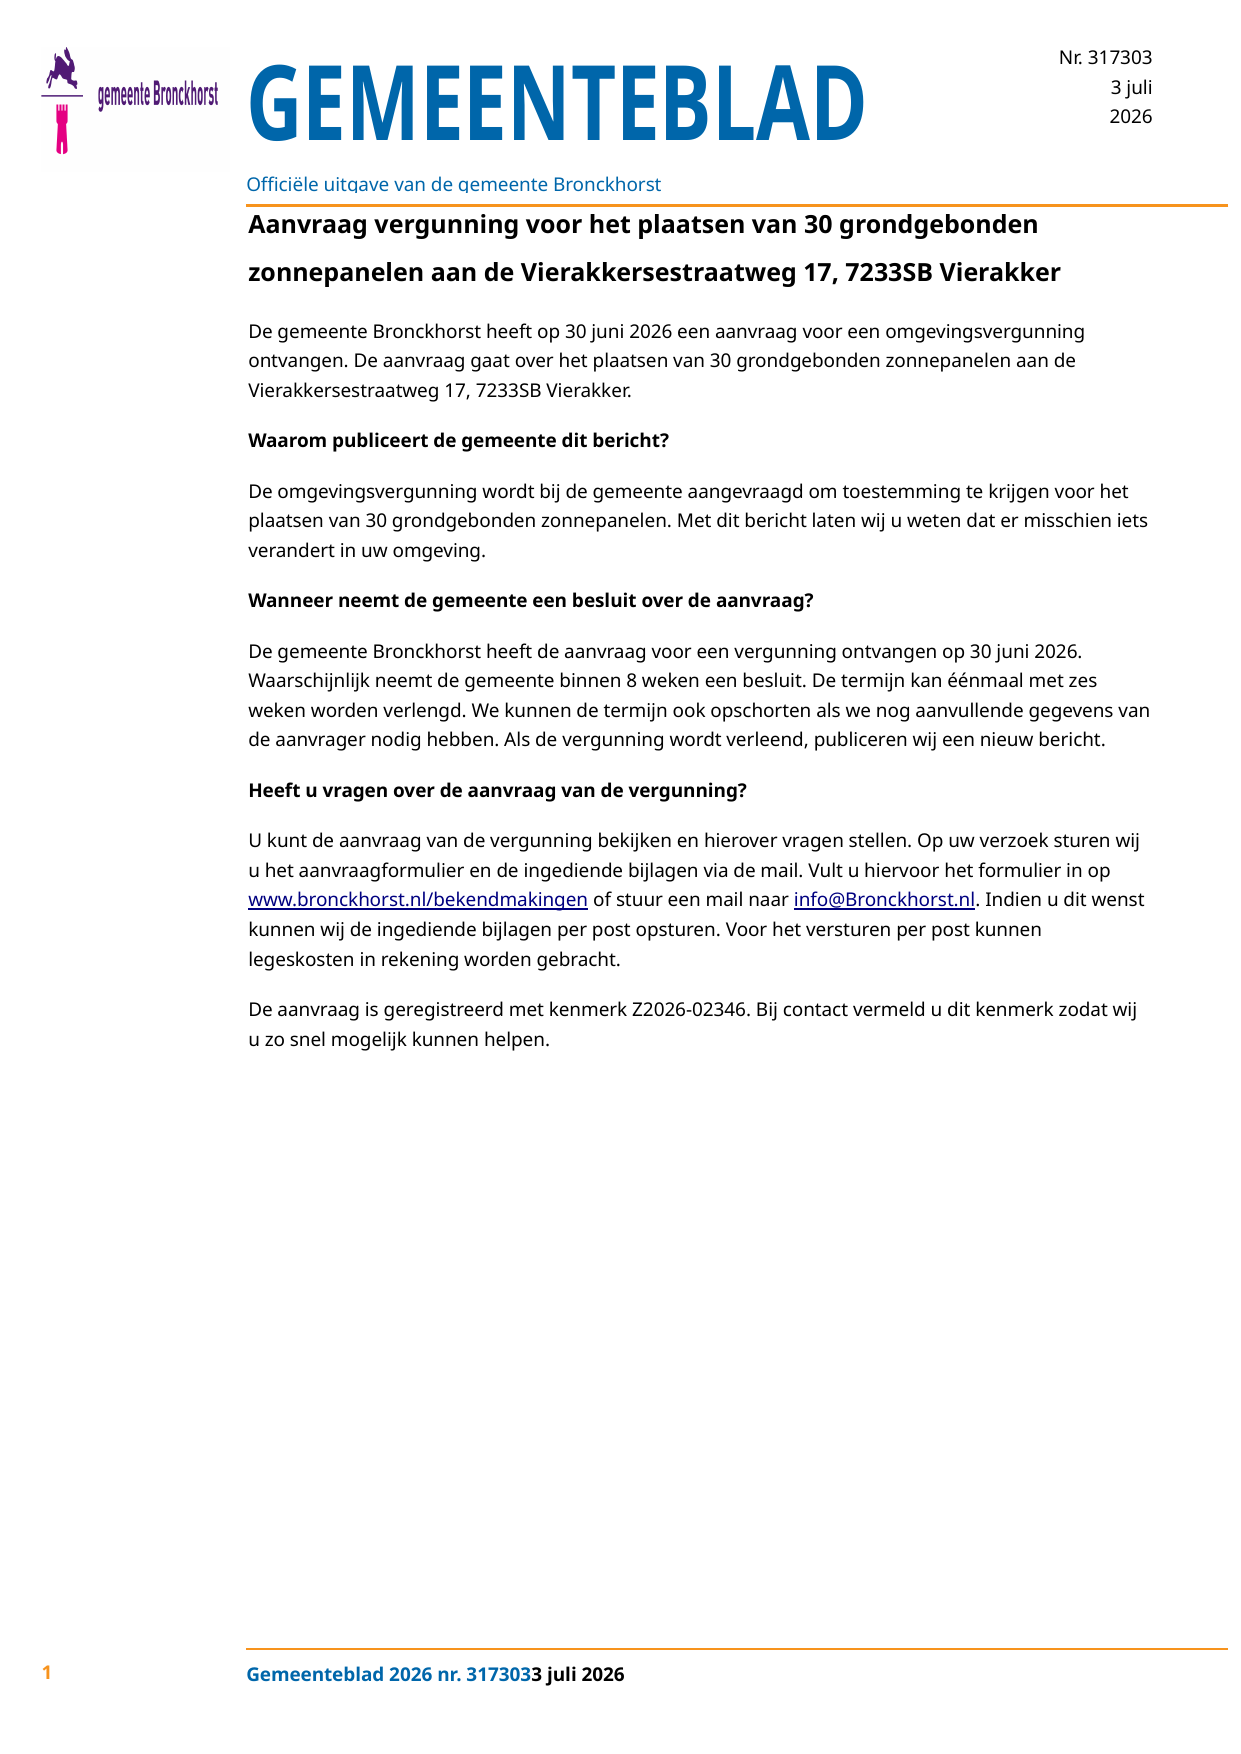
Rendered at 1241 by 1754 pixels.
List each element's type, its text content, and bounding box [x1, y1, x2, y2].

text De gemeente Bronckhorst heeft de aanvraag voor een vergunning ontvangen op 30 juni 2026. Waarschijnlijk neemt de gemeente binnen 8 weken een besluit. De termijn kan éénmaal met zes weken worden verlengd. We kunnen de termijn ook opschorten als we nog aanvullende gegevens van de aanvrager nodig hebben. Als de vergunning wordt verleend, publiceren wij een nieuw bericht. [248, 638, 1152, 752]
text Aanvraag vergunning voor het plaatsen van 30 grondgebonden zonnepanelen aan de Vierakkersestraatweg 17, 7233SB Vierakker [248, 207, 1152, 288]
text Heeft u vragen over de aanvraag van de vergunning? [248, 777, 1152, 803]
text De omgevingsvergunning wordt bij de gemeente aangevraagd om toestemming te krijgen voor het plaatsen van 30 grondgebonden zonnepanelen. Met dit bericht laten wij u weten dat er misschien iets verandert in uw omgeving. [248, 478, 1152, 563]
text Wanneer neemt de gemeente een besluit over de aanvraag? [248, 587, 1152, 613]
text De gemeente Bronckhorst heeft op 30 juni 2026 een aanvraag voor een omgevingsvergunning ontvangen. De aanvraag gaat over het plaatsen van 30 grondgebonden zonnepanelen aan de Vierakkersestraatweg 17, 7233SB Vierakker. [248, 318, 1152, 403]
text De aanvraag is geregistreerd met kenmerk Z2026-02346. Bij contact vermeld u dit kenmerk zodat wij u zo snel mogelijk kunnen helpen. [248, 996, 1152, 1052]
text U kunt de aanvraag van de vergunning bekijken en hierover vragen stellen. Op uw verzoek sturen wij u het aanvraagformulier en de ingediende bijlagen via de mail. Vult u hiervoor het formulier in op www.bronckhorst.nl/bekendmakingen of stuur een mail naar info@Bronckhorst.nl. Indien u dit wenst kunnen wij de ingediende bijlagen per post opsturen. Voor het versturen per post kunnen legeskosten in rekening worden gebracht. [248, 827, 1152, 972]
picture [41, 47, 231, 172]
text Waarom publiceert de gemeente dit bericht? [248, 427, 1152, 453]
